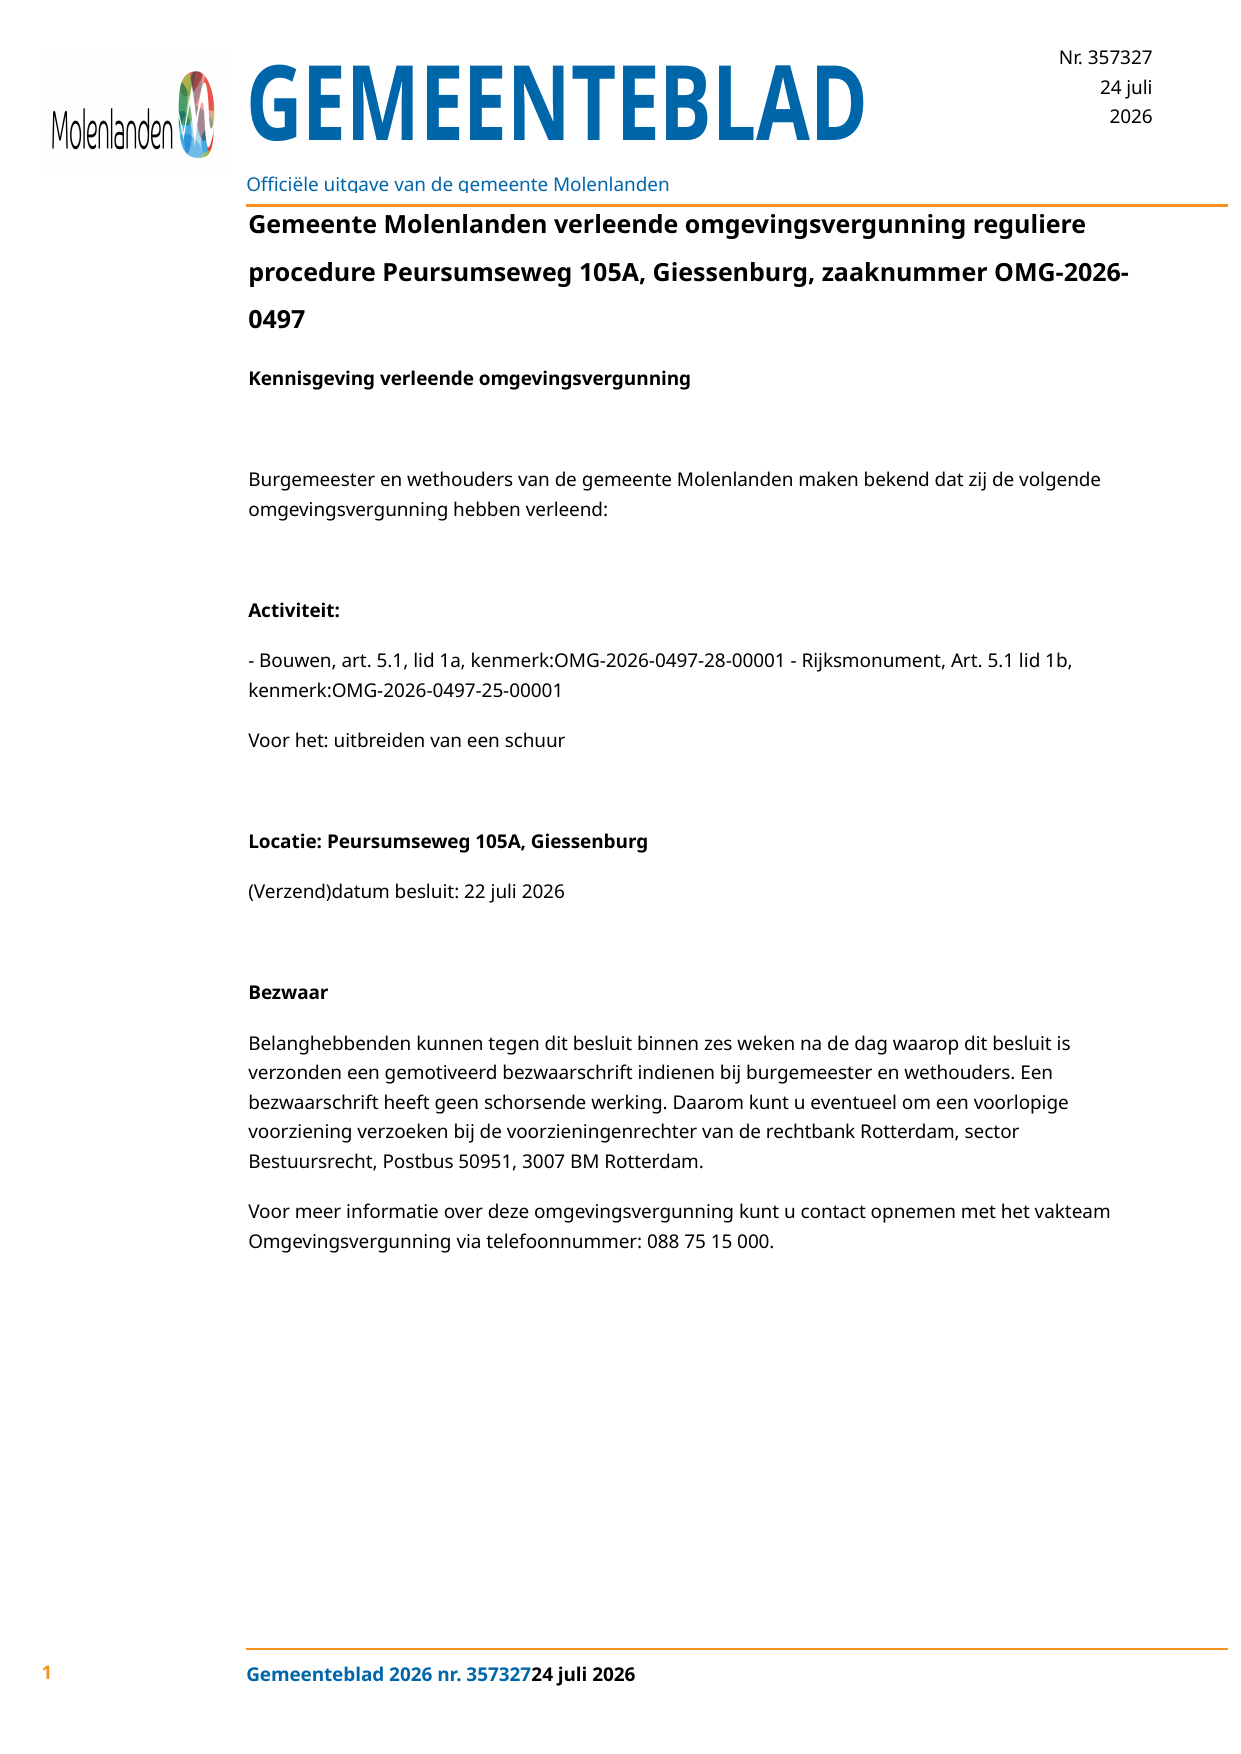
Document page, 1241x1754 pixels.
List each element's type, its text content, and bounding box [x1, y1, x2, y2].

text Kennisgeving verleende omgevingsvergunning [248, 366, 1152, 391]
text (Verzend)datum besluit: 22 juli 2026 [248, 878, 1152, 904]
text Belanghebbenden kunnen tegen dit besluit binnen zes weken na de dag waarop dit besluit is verzonden een gemotiveerd bezwaarschrift indienen bij burgemeester en wethouders. Een bezwaarschrift heeft geen schorsende werking. Daarom kunt u eventueel om een voorlopige voorziening verzoeken bij de voorzieningenrechter van de rechtbank Rotterdam, sector Bestuursrecht, Postbus 50951, 3007 BM Rotterdam. [248, 1030, 1152, 1174]
text Voor meer informatie over deze omgevingsvergunning kunt u contact opnemen met het vakteam Omgevingsvergunning via telefoonnummer: 088 75 15 000. [248, 1198, 1152, 1254]
text Gemeente Molenlanden verleende omgevingsvergunning reguliere procedure Peursumseweg 105A, Giessenburg, zaaknummer OMG-2026-0497 [248, 207, 1152, 336]
text - Bouwen, art. 5.1, lid 1a, kenmerk:OMG-2026-0497-28-00001 - Rijksmonument, Art. 5.1 lid 1b, kenmerk:OMG-2026-0497-25-00001 [248, 647, 1152, 702]
picture [41, 47, 231, 172]
text Locatie: Peursumseweg 105A, Giessenburg [248, 828, 1152, 854]
text Activiteit: [248, 597, 1152, 622]
text Burgemeester en wethouders van de gemeente Molenlanden maken bekend dat zij de volgende omgevingsvergunning hebben verleend: [248, 466, 1152, 522]
text Voor het: uitbreiden van een schuur [248, 727, 1152, 753]
text Bezwaar [248, 979, 1152, 1005]
